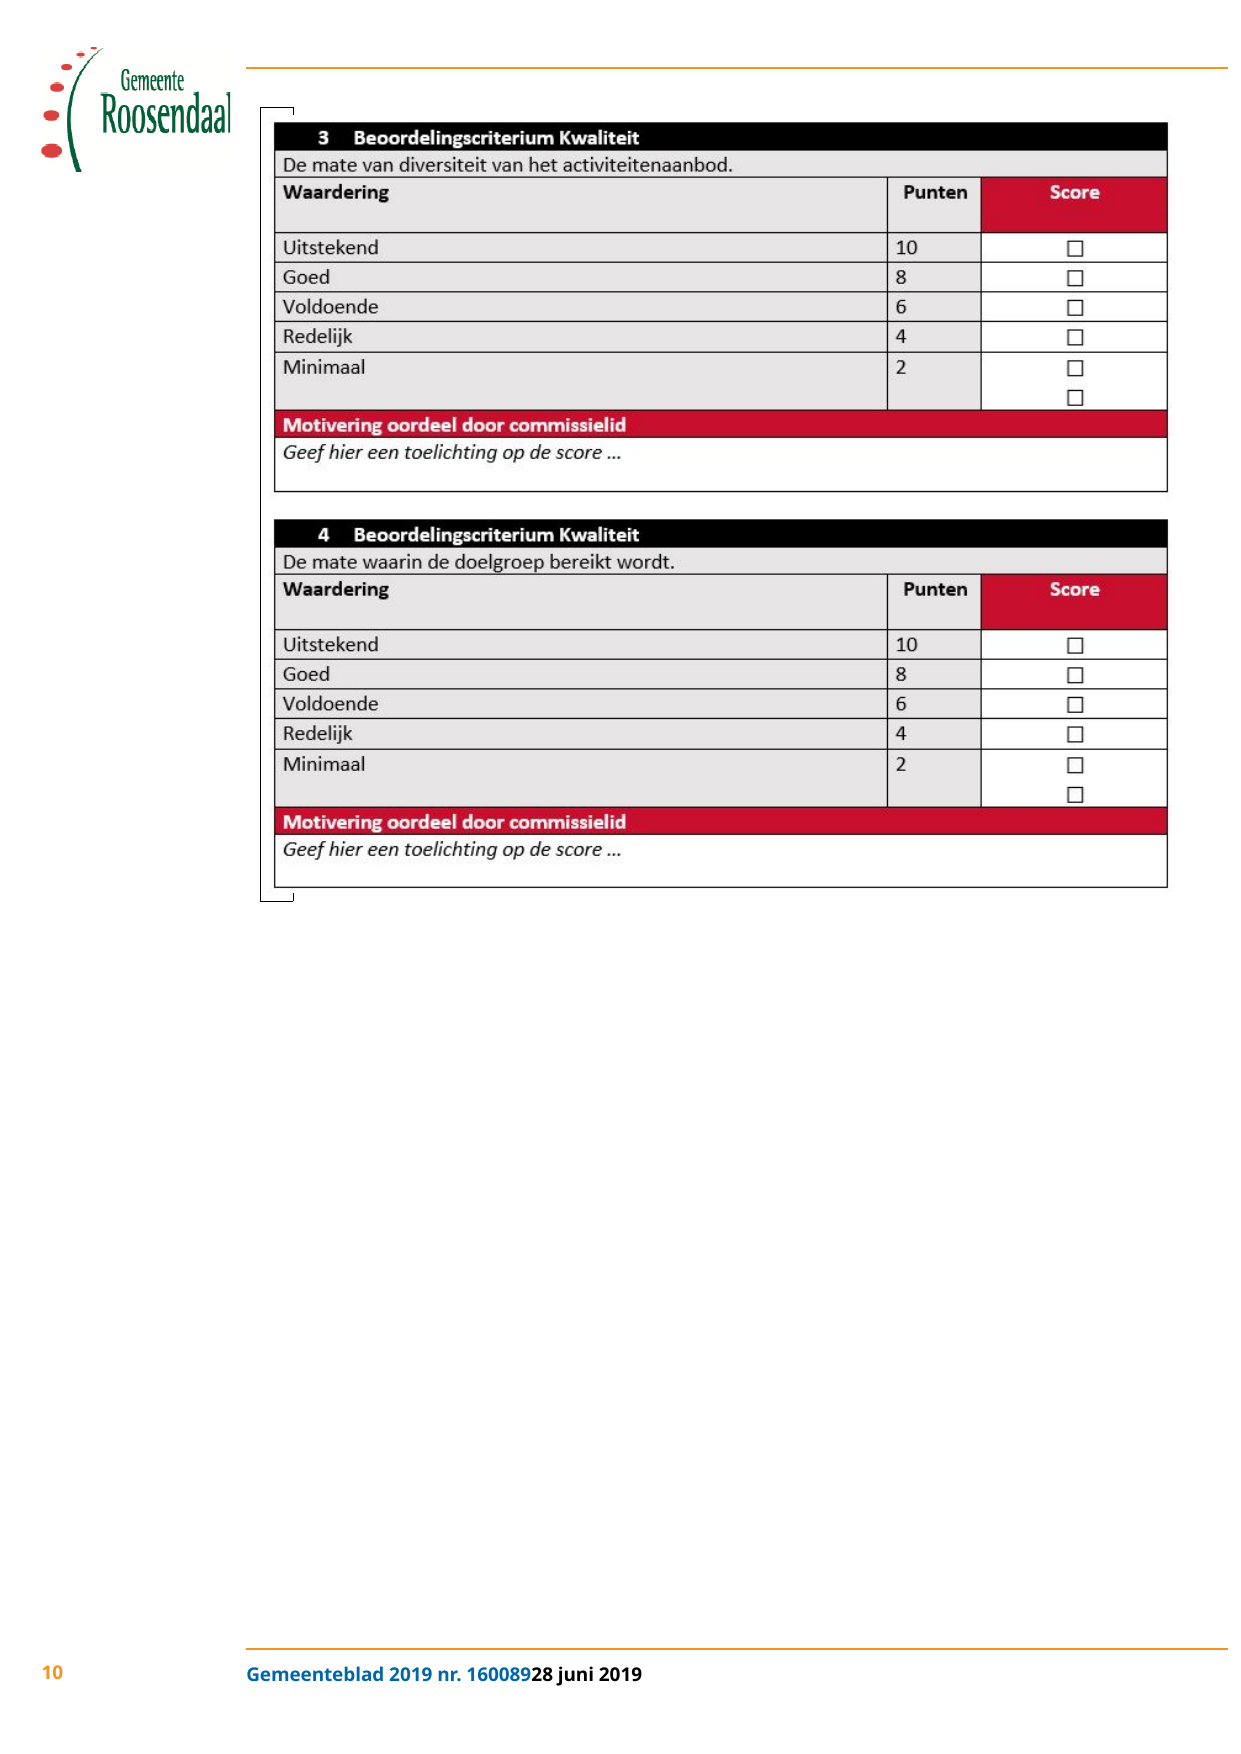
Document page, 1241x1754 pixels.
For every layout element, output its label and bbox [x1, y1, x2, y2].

picture [41, 47, 231, 172]
picture [268, 115, 1173, 893]
